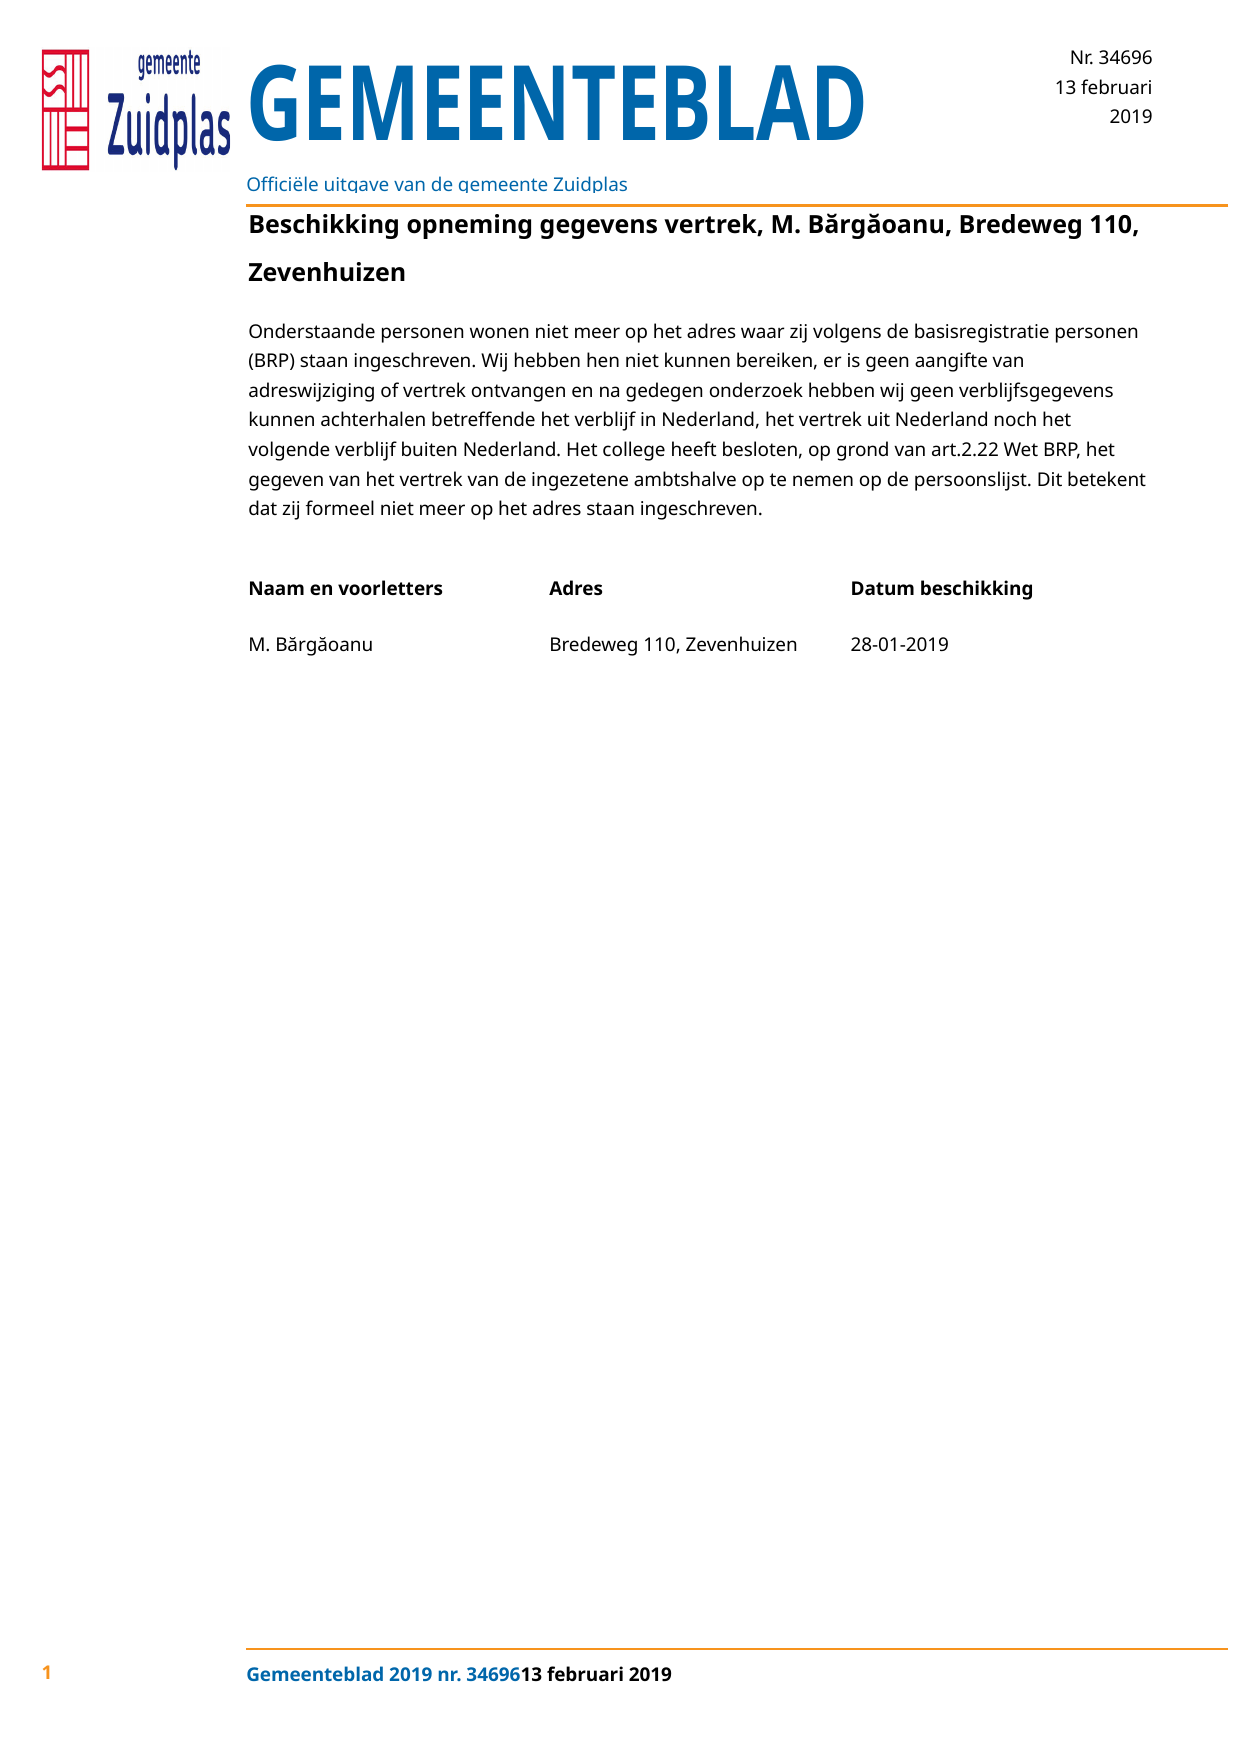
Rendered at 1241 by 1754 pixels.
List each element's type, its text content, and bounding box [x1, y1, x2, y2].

table_header Adres [549, 576, 850, 631]
table_cell M. Bărgăoanu [248, 631, 549, 686]
table_cell Bredeweg 110, Zevenhuizen [549, 631, 850, 686]
table_cell 28-01-2019 [850, 631, 1152, 686]
table_header Datum beschikking [850, 576, 1152, 631]
picture [41, 47, 231, 172]
table_header Naam en voorletters [248, 576, 549, 631]
text Beschikking opneming gegevens vertrek, M. Bărgăoanu, Bredeweg 110, Zevenhuizen [248, 207, 1152, 288]
text Onderstaande personen wonen niet meer op het adres waar zij volgens de basisregistratie personen (BRP) staan ingeschreven. Wij hebben hen niet kunnen bereiken, er is geen aangifte van adreswijziging of vertrek ontvangen en na gedegen onderzoek hebben wij geen verblijfsgegevens kunnen achterhalen betreffende het verblijf in Nederland, het vertrek uit Nederland noch het volgende verblijf buiten Nederland. Het college heeft besloten, op grond van art.2.22 Wet BRP, het gegeven van het vertrek van de ingezetene ambtshalve op te nemen op de persoonslijst. Dit betekent dat zij formeel niet meer op het adres staan ingeschreven. [248, 318, 1152, 521]
